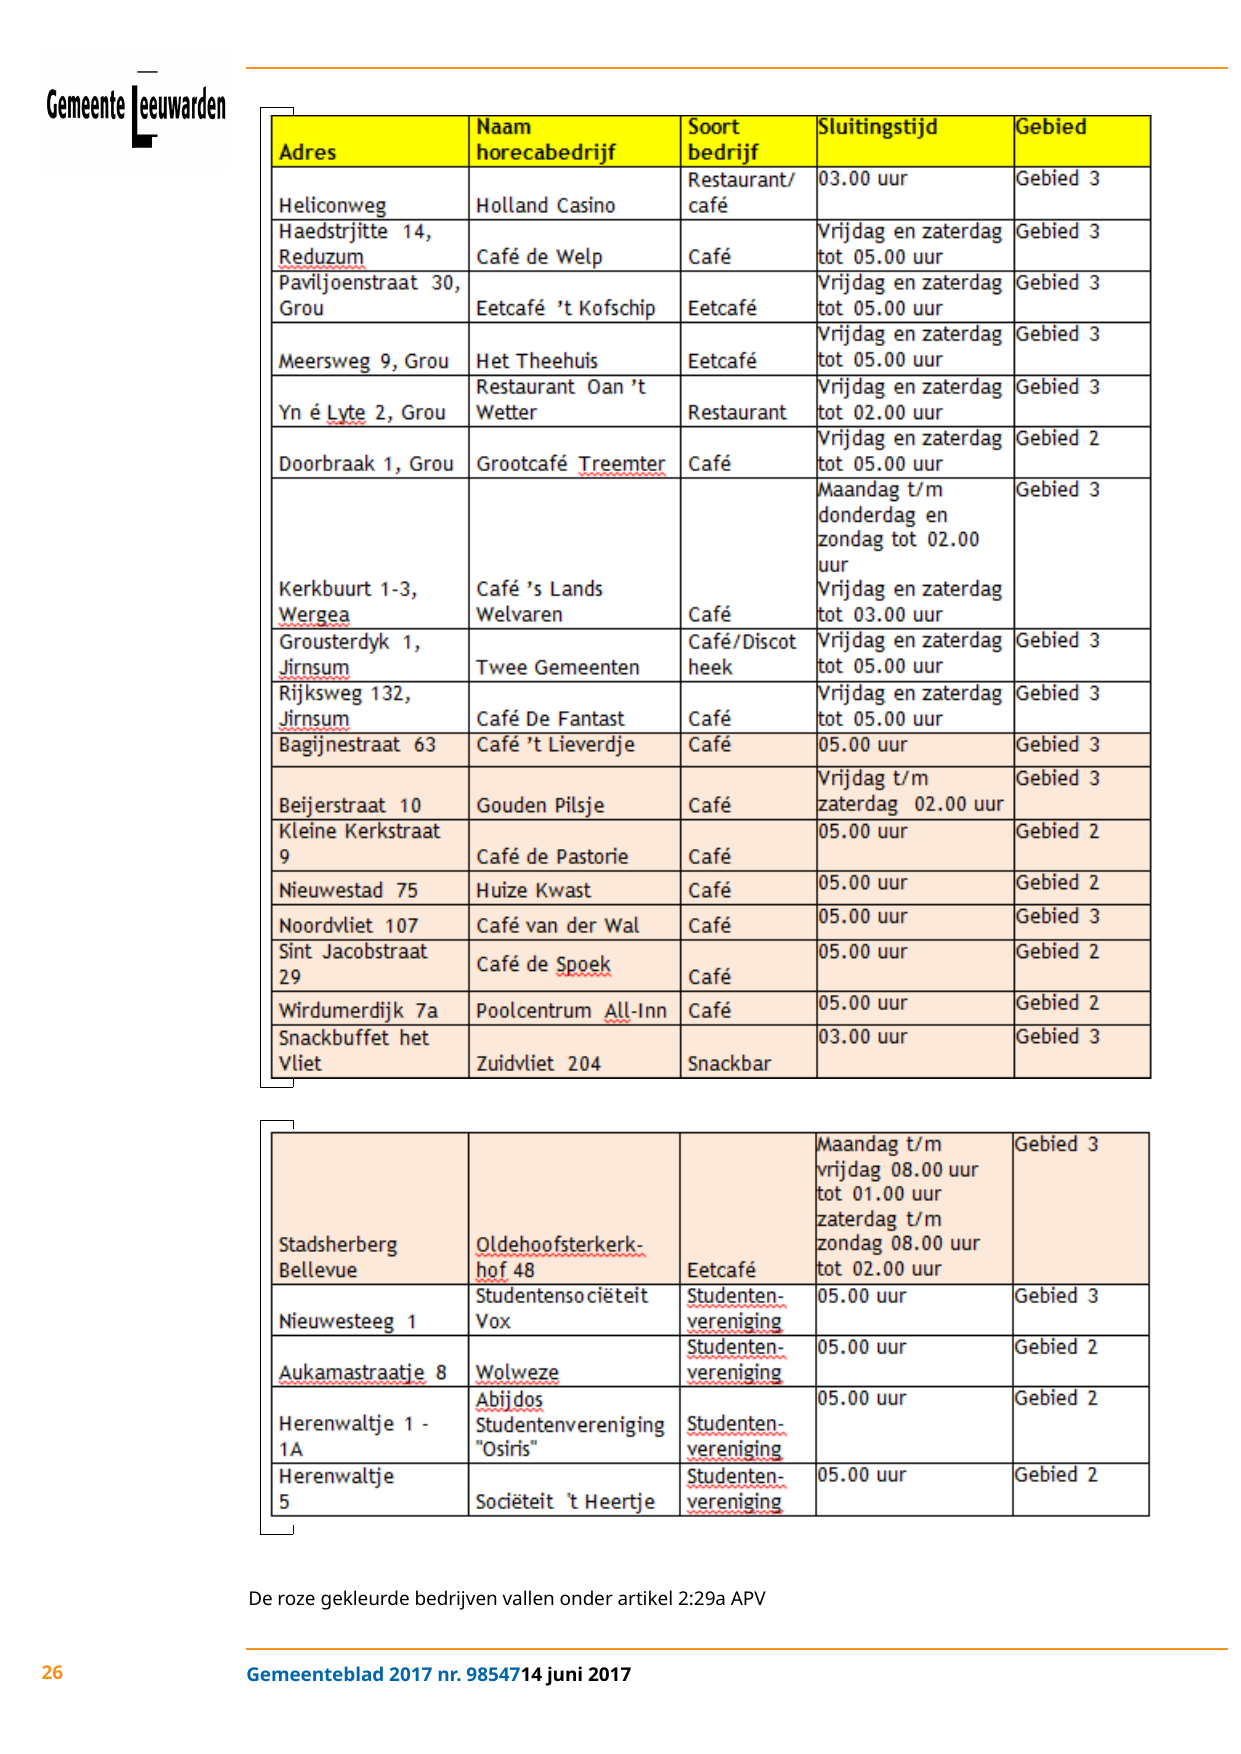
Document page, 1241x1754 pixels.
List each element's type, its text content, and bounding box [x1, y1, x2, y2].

picture [268, 115, 1155, 1079]
picture [268, 1129, 1155, 1525]
picture [41, 47, 231, 172]
text De roze gekleurde bedrijven vallen onder artikel 2:29a APV [248, 1585, 1152, 1611]
